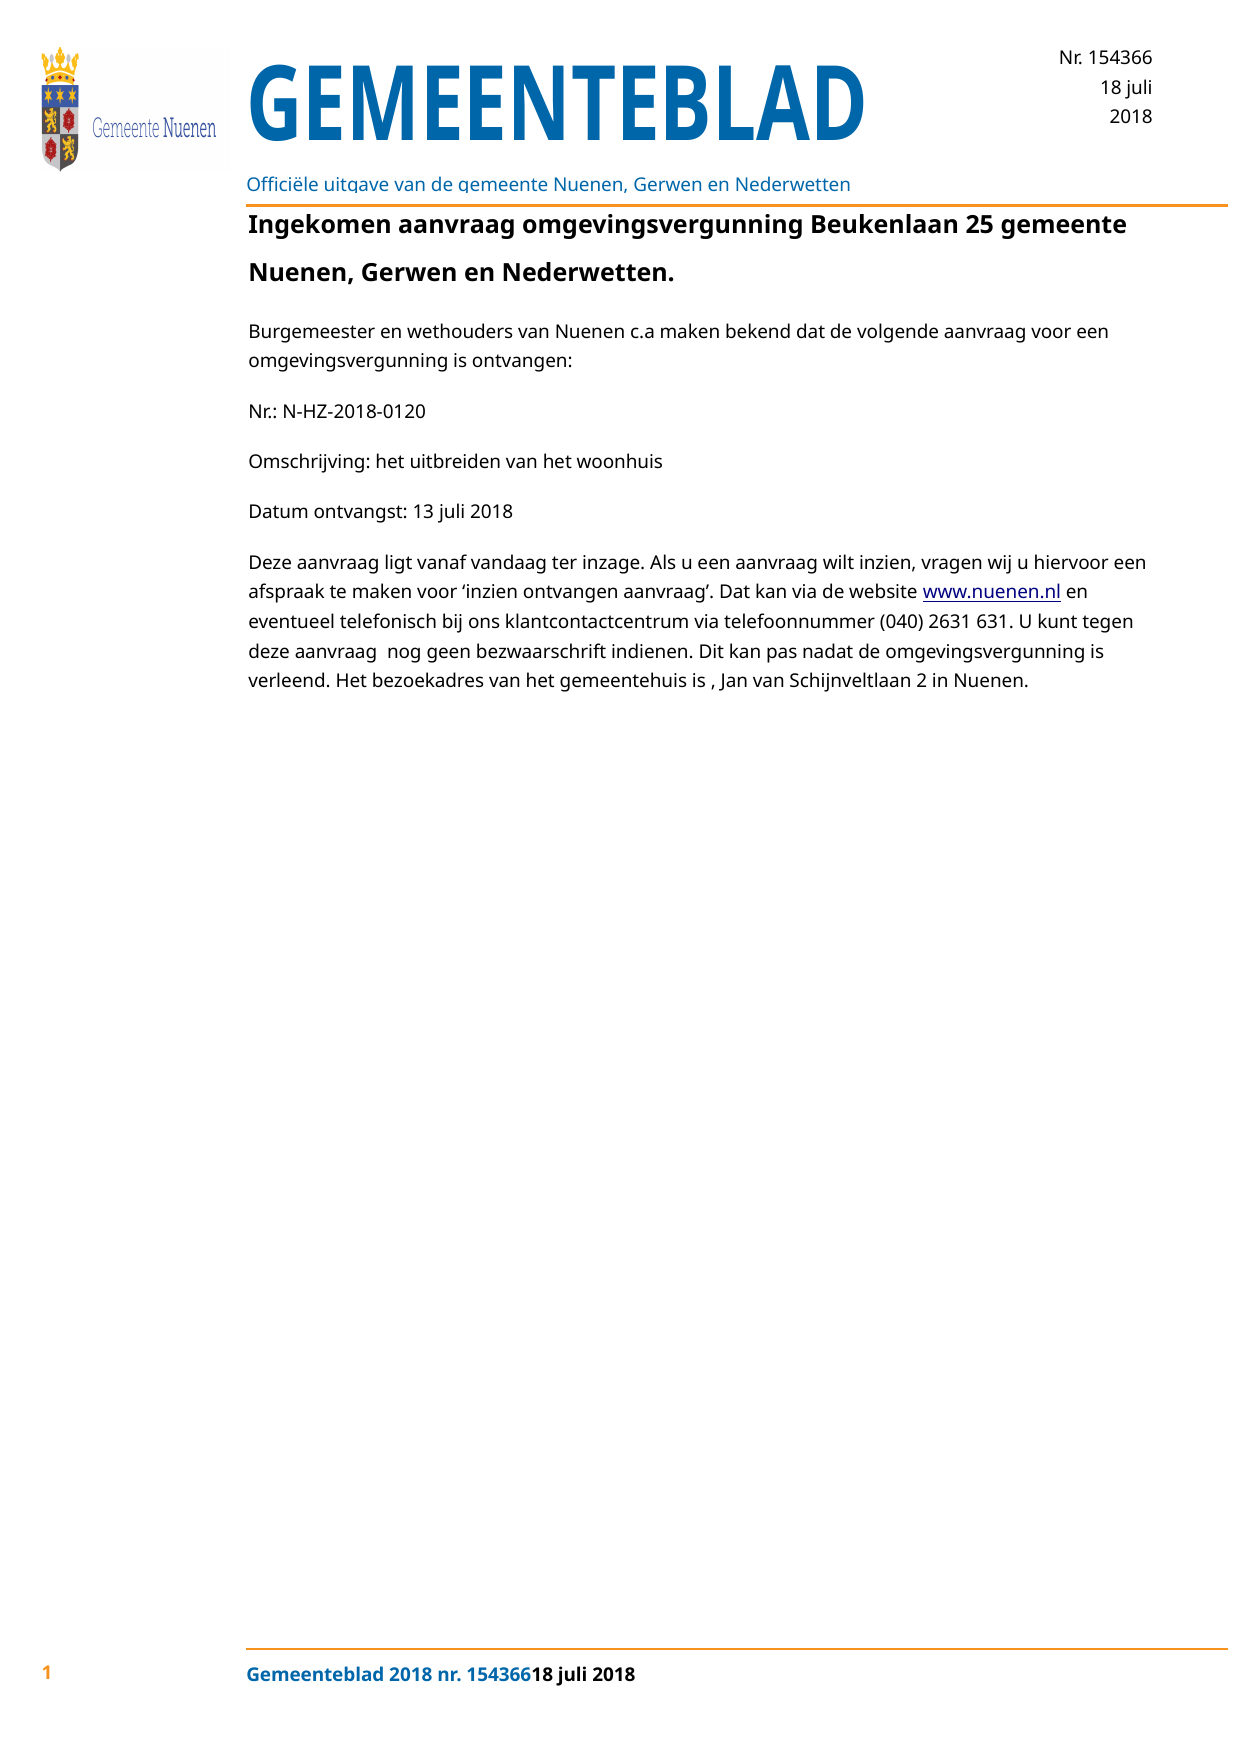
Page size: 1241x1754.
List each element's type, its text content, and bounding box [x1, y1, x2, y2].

text Ingekomen aanvraag omgevingsvergunning Beukenlaan 25 gemeente Nuenen, Gerwen en Nederwetten. [248, 207, 1152, 288]
picture [41, 47, 231, 172]
text Burgemeester en wethouders van Nuenen c.a maken bekend dat de volgende aanvraag voor een omgevingsvergunning is ontvangen: [248, 318, 1152, 373]
text Nr.: N-HZ-2018-0120 [248, 398, 1152, 424]
text Deze aanvraag ligt vanaf vandaag ter inzage. Als u een aanvraag wilt inzien, vragen wij u hiervoor een afspraak te maken voor ‘inzien ontvangen aanvraag’. Dat kan via de website www.nuenen.nl en eventueel telefonisch bij ons klantcontactcentrum via telefoonnummer (040) 2631 631. U kunt tegen deze aanvraag nog geen bezwaarschrift indienen. Dit kan pas nadat de omgevingsvergunning is verleend. Het bezoekadres van het gemeentehuis is , Jan van Schijnveltlaan 2 in Nuenen. [248, 549, 1152, 693]
text Datum ontvangst: 13 juli 2018 [248, 499, 1152, 524]
text Omschrijving: het uitbreiden van het woonhuis [248, 448, 1152, 474]
